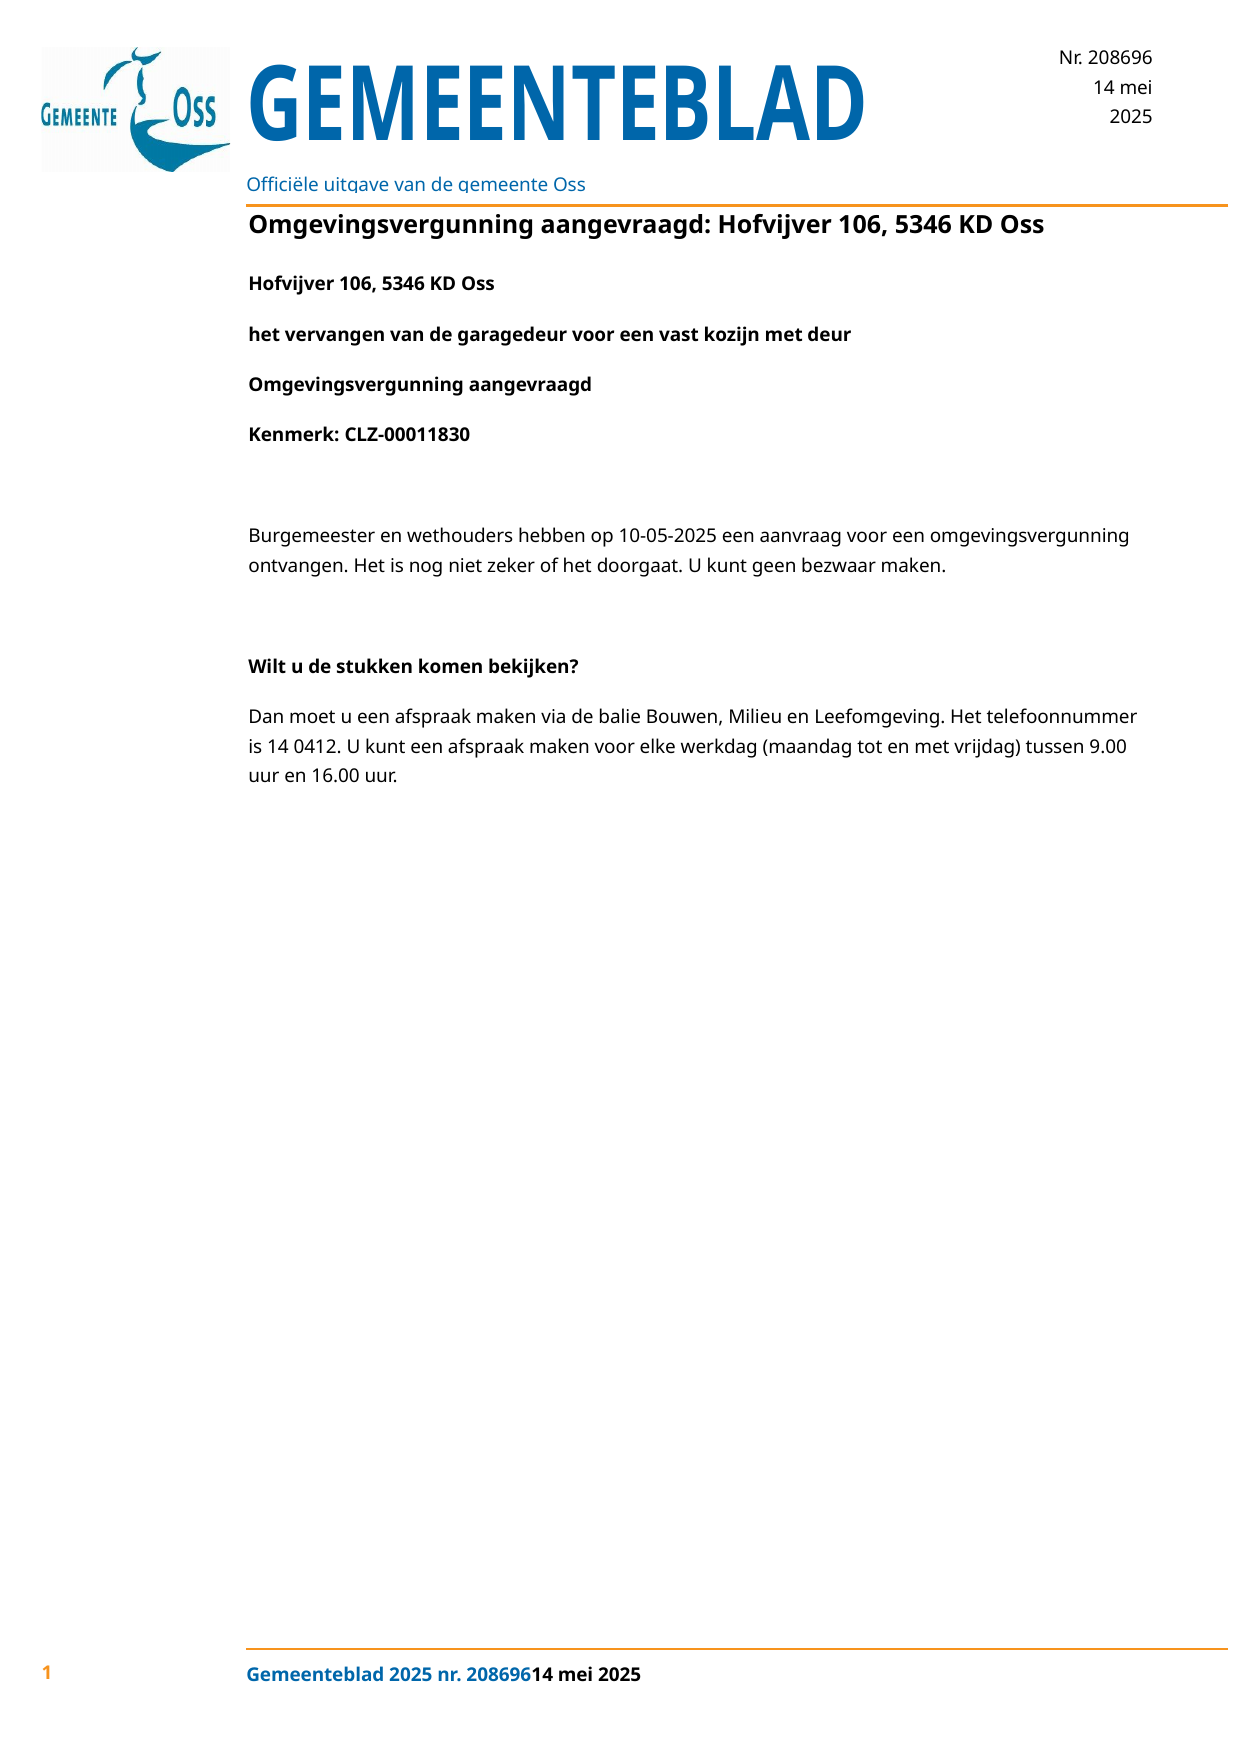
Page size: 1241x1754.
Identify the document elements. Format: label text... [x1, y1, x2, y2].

text Kenmerk: CLZ-00011830 [248, 422, 1152, 447]
text Hofvijver 106, 5346 KD Oss [248, 270, 1152, 296]
text het vervangen van de garagedeur voor een vast kozijn met deur [248, 321, 1152, 346]
text Wilt u de stukken komen bekijken? [248, 653, 1152, 678]
text Omgevingsvergunning aangevraagd: Hofvijver 106, 5346 KD Oss [248, 207, 1152, 241]
text Dan moet u een afspraak maken via de balie Bouwen, Milieu en Leefomgeving. Het telefoonnummer is 14 0412. U kunt een afspraak maken voor elke werkdag (maandag tot en met vrijdag) tussen 9.00 uur en 16.00 uur. [248, 703, 1152, 788]
text Omgevingsvergunning aangevraagd [248, 371, 1152, 397]
text Burgemeester en wethouders hebben op 10-05-2025 een aanvraag voor een omgevingsvergunning ontvangen. Het is nog niet zeker of het doorgaat. U kunt geen bezwaar maken. [248, 522, 1152, 578]
picture [41, 47, 231, 172]
